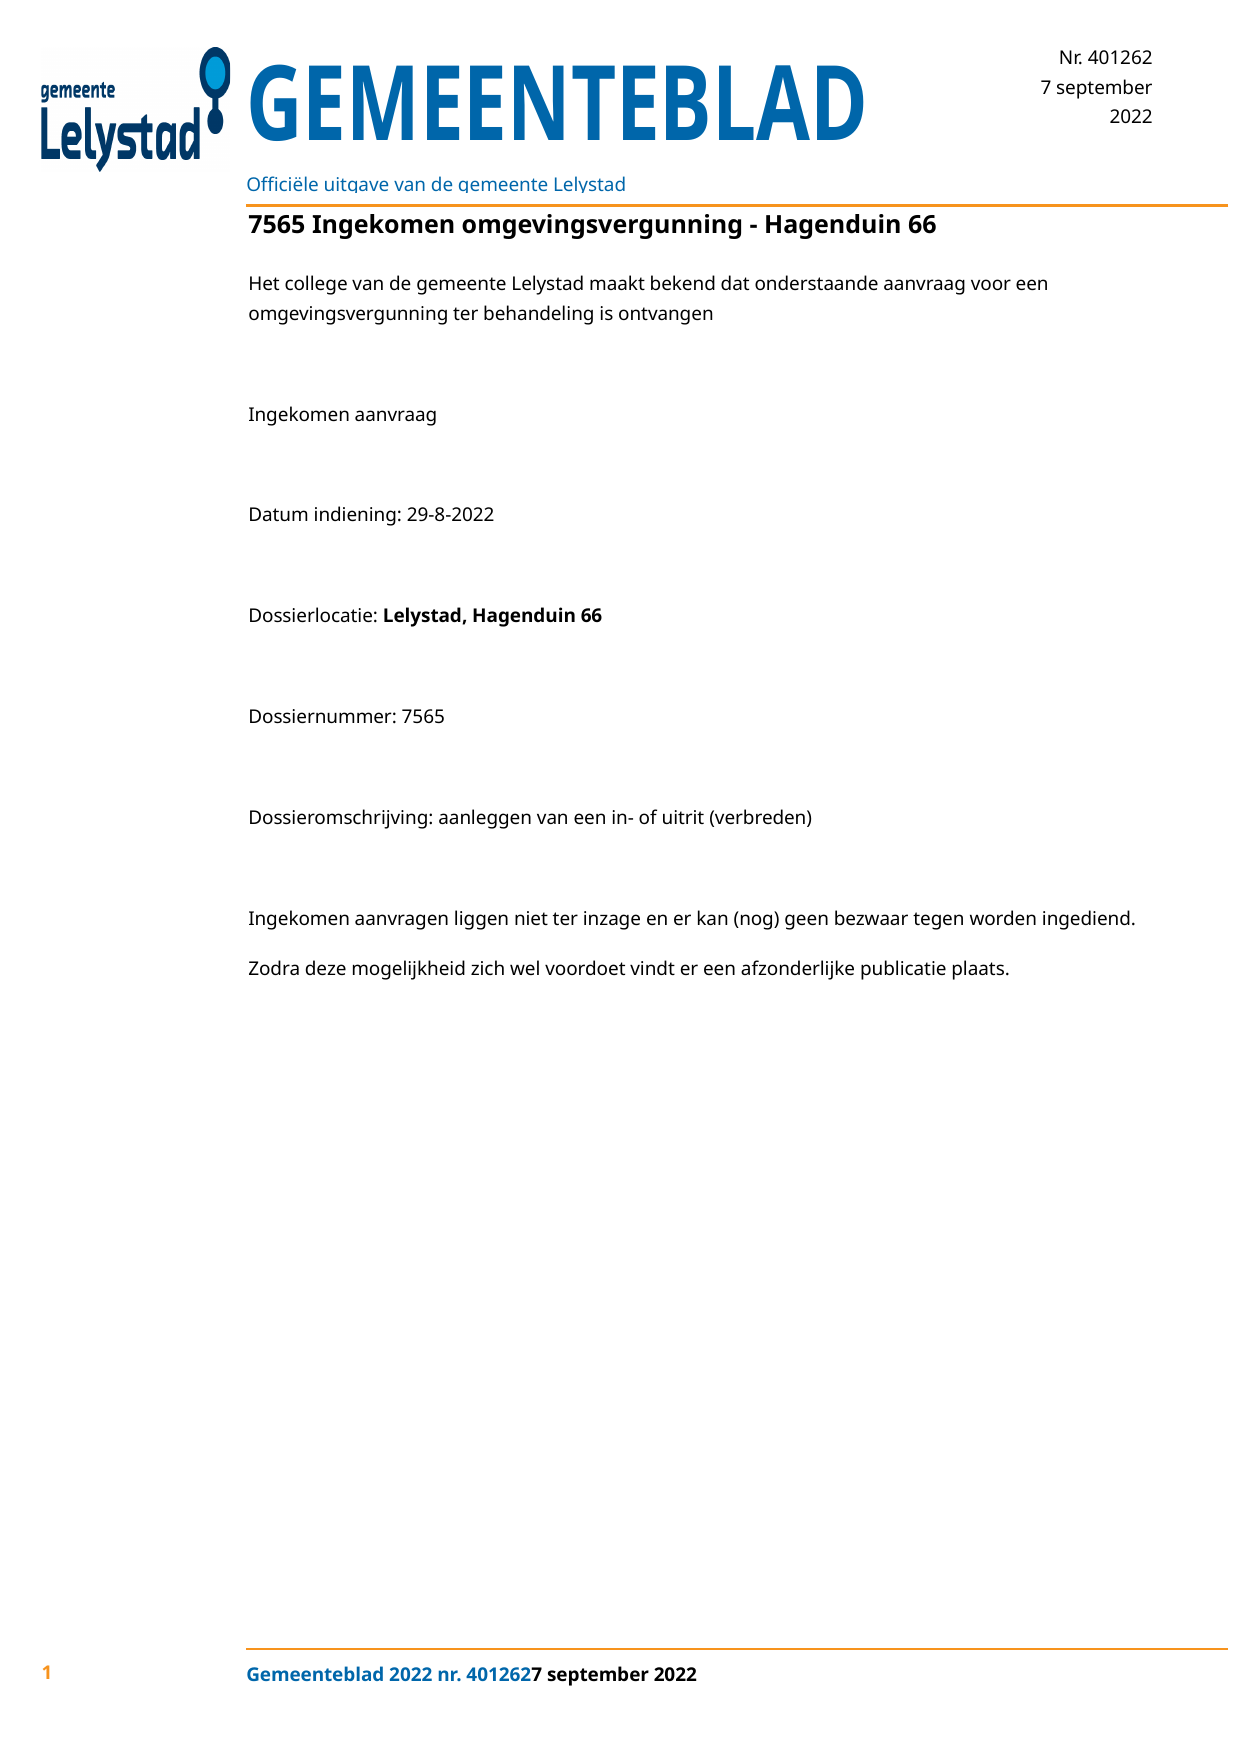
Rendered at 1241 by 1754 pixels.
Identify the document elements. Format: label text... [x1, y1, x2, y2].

text 7565 Ingekomen omgevingsvergunning - Hagenduin 66 [248, 207, 1152, 241]
text Ingekomen aanvraag [248, 401, 1152, 426]
text Zodra deze mogelijkheid zich wel voordoet vindt er een afzonderlijke publicatie plaats. [248, 955, 1152, 981]
text Dossierlocatie: Lelystad, Hagenduin 66 [248, 602, 1152, 628]
text Ingekomen aanvragen liggen niet ter inzage en er kan (nog) geen bezwaar tegen worden ingediend. [248, 905, 1152, 931]
text Het college van de gemeente Lelystad maakt bekend dat onderstaande aanvraag voor een omgevingsvergunning ter behandeling is ontvangen [248, 270, 1152, 326]
text Dossieromschrijving: aanleggen van een in- of uitrit (verbreden) [248, 804, 1152, 830]
text Dossiernummer: 7565 [248, 703, 1152, 729]
picture [41, 47, 231, 172]
text Datum indiening: 29-8-2022 [248, 502, 1152, 527]
